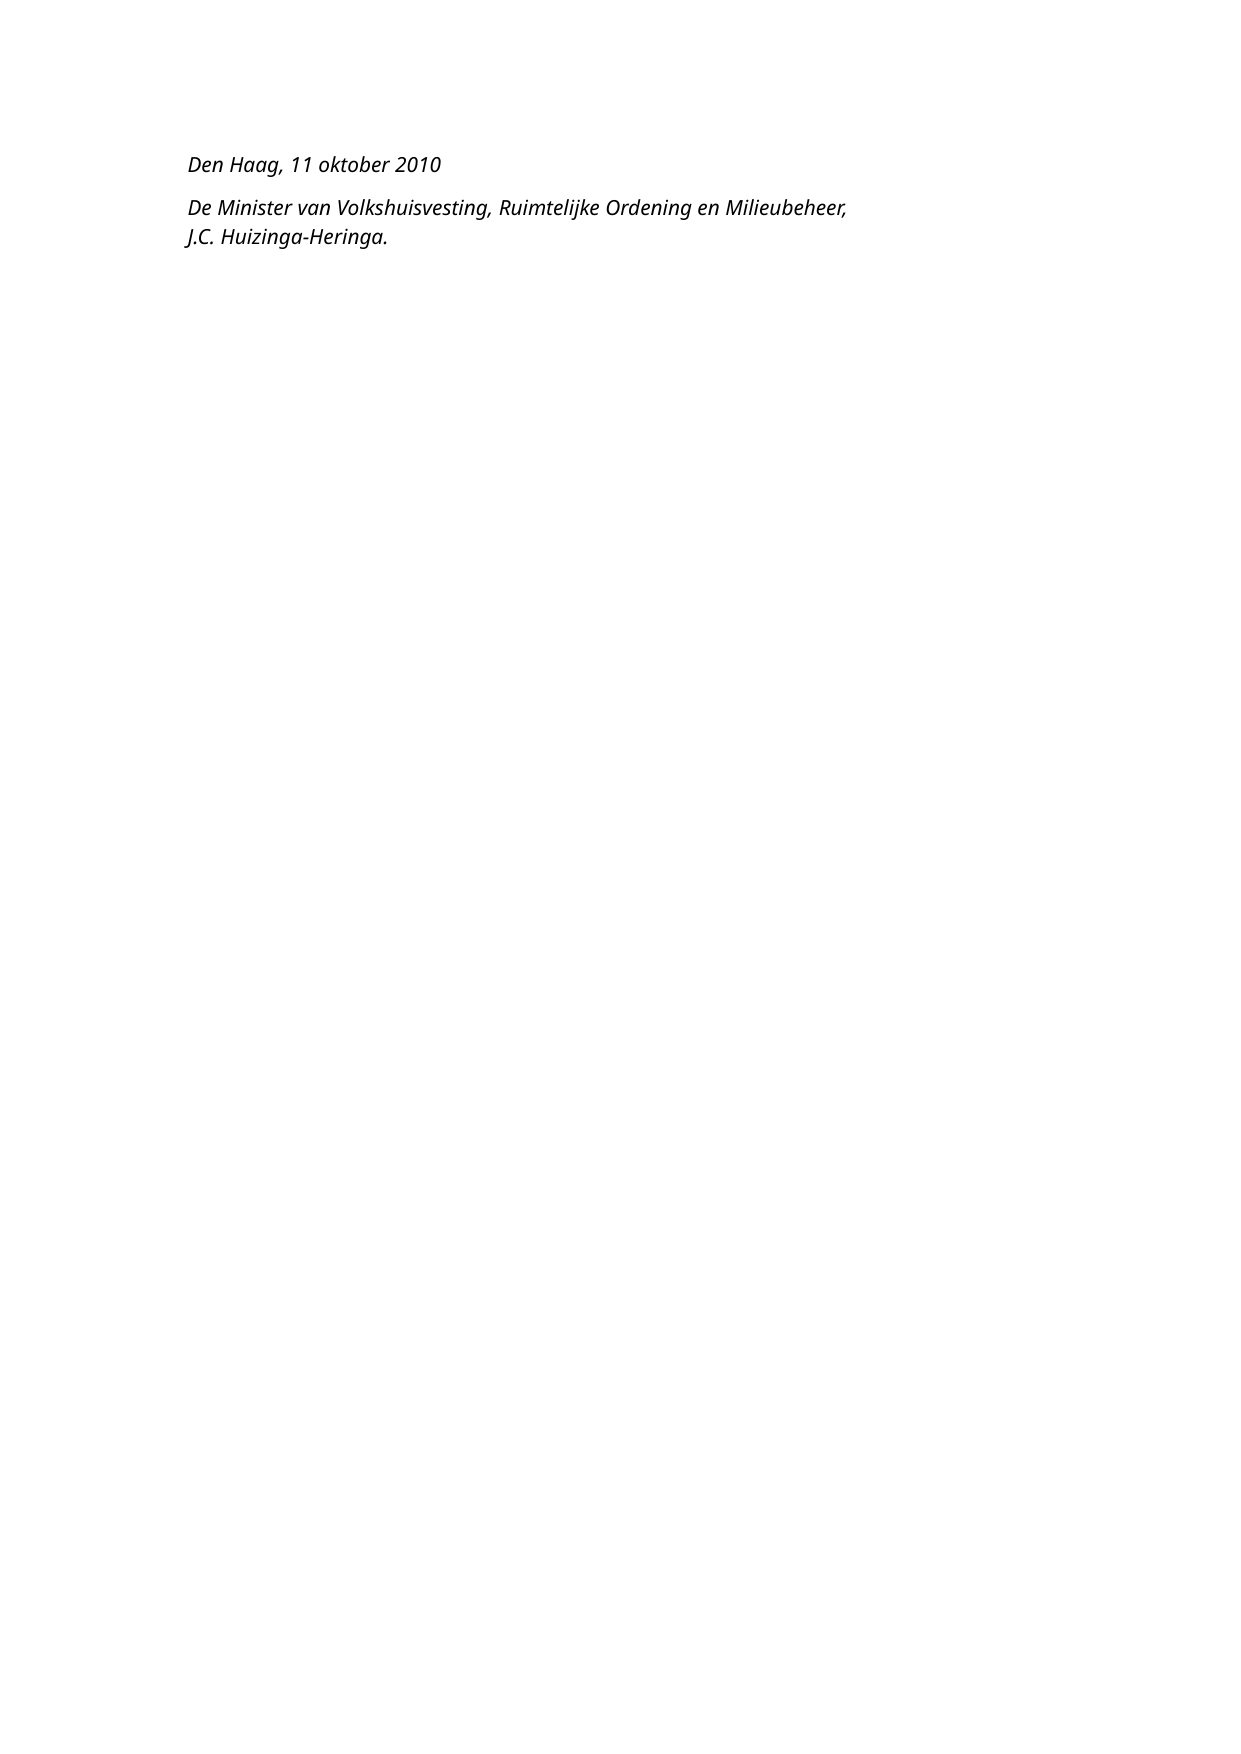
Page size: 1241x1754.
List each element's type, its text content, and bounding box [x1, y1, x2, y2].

text Den Haag, 11 oktober 2010 [187, 150, 1053, 178]
text J.C. Huizinga-Heringa. [187, 222, 1053, 250]
text De Minister van Volkshuisvesting, Ruimtelijke Ordening en Milieubeheer, [187, 193, 1053, 222]
